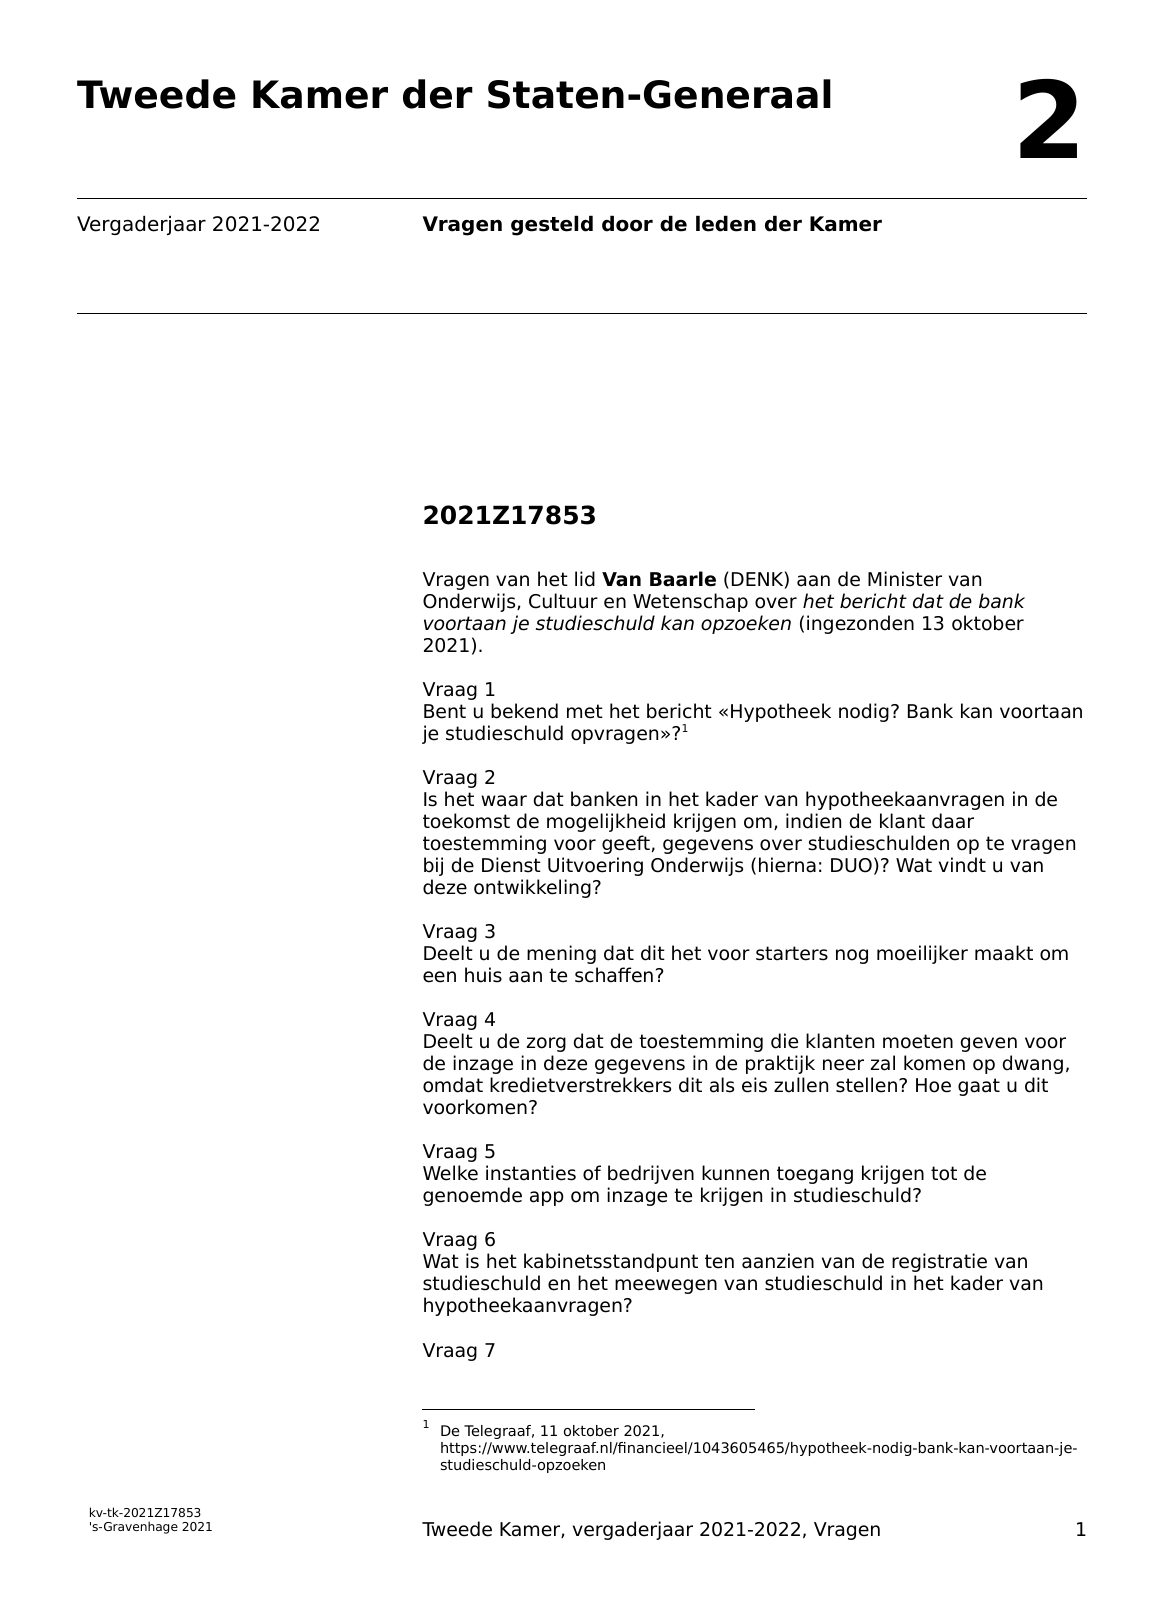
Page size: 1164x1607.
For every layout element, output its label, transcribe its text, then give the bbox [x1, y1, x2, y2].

text Vragen van het lid Van Baarle (DENK) aan de Minister van Onderwijs, Cultuur en Wetenschap over het bericht dat de bank voortaan je studieschuld kan opzoeken (ingezonden 13 oktober 2021). [422, 569, 1087, 657]
text Vraag 4 [422, 1009, 1087, 1031]
text Vraag 6 [422, 1229, 1087, 1251]
text Vraag 2 [422, 767, 1087, 789]
text Vraag 1 [422, 679, 1087, 701]
text Is het waar dat banken in het kader van hypotheekaanvragen in de toekomst de mogelijkheid krijgen om, indien de klant daar toestemming voor geeft, gegevens over studieschulden op te vragen bij de Dienst Uitvoering Onderwijs (hierna: DUO)? Wat vindt u van deze ontwikkeling? [422, 789, 1087, 899]
table_header 2 [886, 59, 1087, 198]
table_header Tweede Kamer der Staten-Generaal [77, 59, 886, 198]
text Wat is het kabinetsstandpunt ten aanzien van de registratie van studieschuld en het meewegen van studieschuld in het kader van hypotheekaanvragen? [422, 1251, 1087, 1317]
text Vraag 3 [422, 921, 1087, 943]
text De Telegraaf, 11 oktober 2021, https://www.telegraaf.nl/financieel/1043605465/hypotheek-nodig-bank-kan-voortaan-je-studieschuld-opzoeken [422, 1418, 1087, 1474]
text kv-tk-2021Z17853 [88, 1506, 323, 1520]
text Vraag 5 [422, 1141, 1087, 1163]
text Vraag 7 [422, 1339, 1087, 1361]
table_cell Vragen gesteld door de leden der Kamer [422, 199, 1087, 313]
text 's-Gravenhage 2021 [88, 1520, 323, 1534]
text Deelt u de mening dat dit het voor starters nog moeilijker maakt om een huis aan te schaffen? [422, 943, 1087, 987]
table_cell Vergaderjaar 2021-2022 [77, 199, 422, 313]
text Deelt u de zorg dat de toestemming die klanten moeten geven voor de inzage in deze gegevens in de praktijk neer zal komen op dwang, omdat kredietverstrekkers dit als eis zullen stellen? Hoe gaat u dit voorkomen? [422, 1031, 1087, 1119]
text Welke instanties of bedrijven kunnen toegang krijgen tot de genoemde app om inzage te krijgen in studieschuld? [422, 1163, 1087, 1207]
text Bent u bekend met het bericht «Hypotheek nodig? Bank kan voortaan je studieschuld opvragen»? [422, 701, 1087, 745]
text 2021Z17853 [422, 501, 1087, 531]
